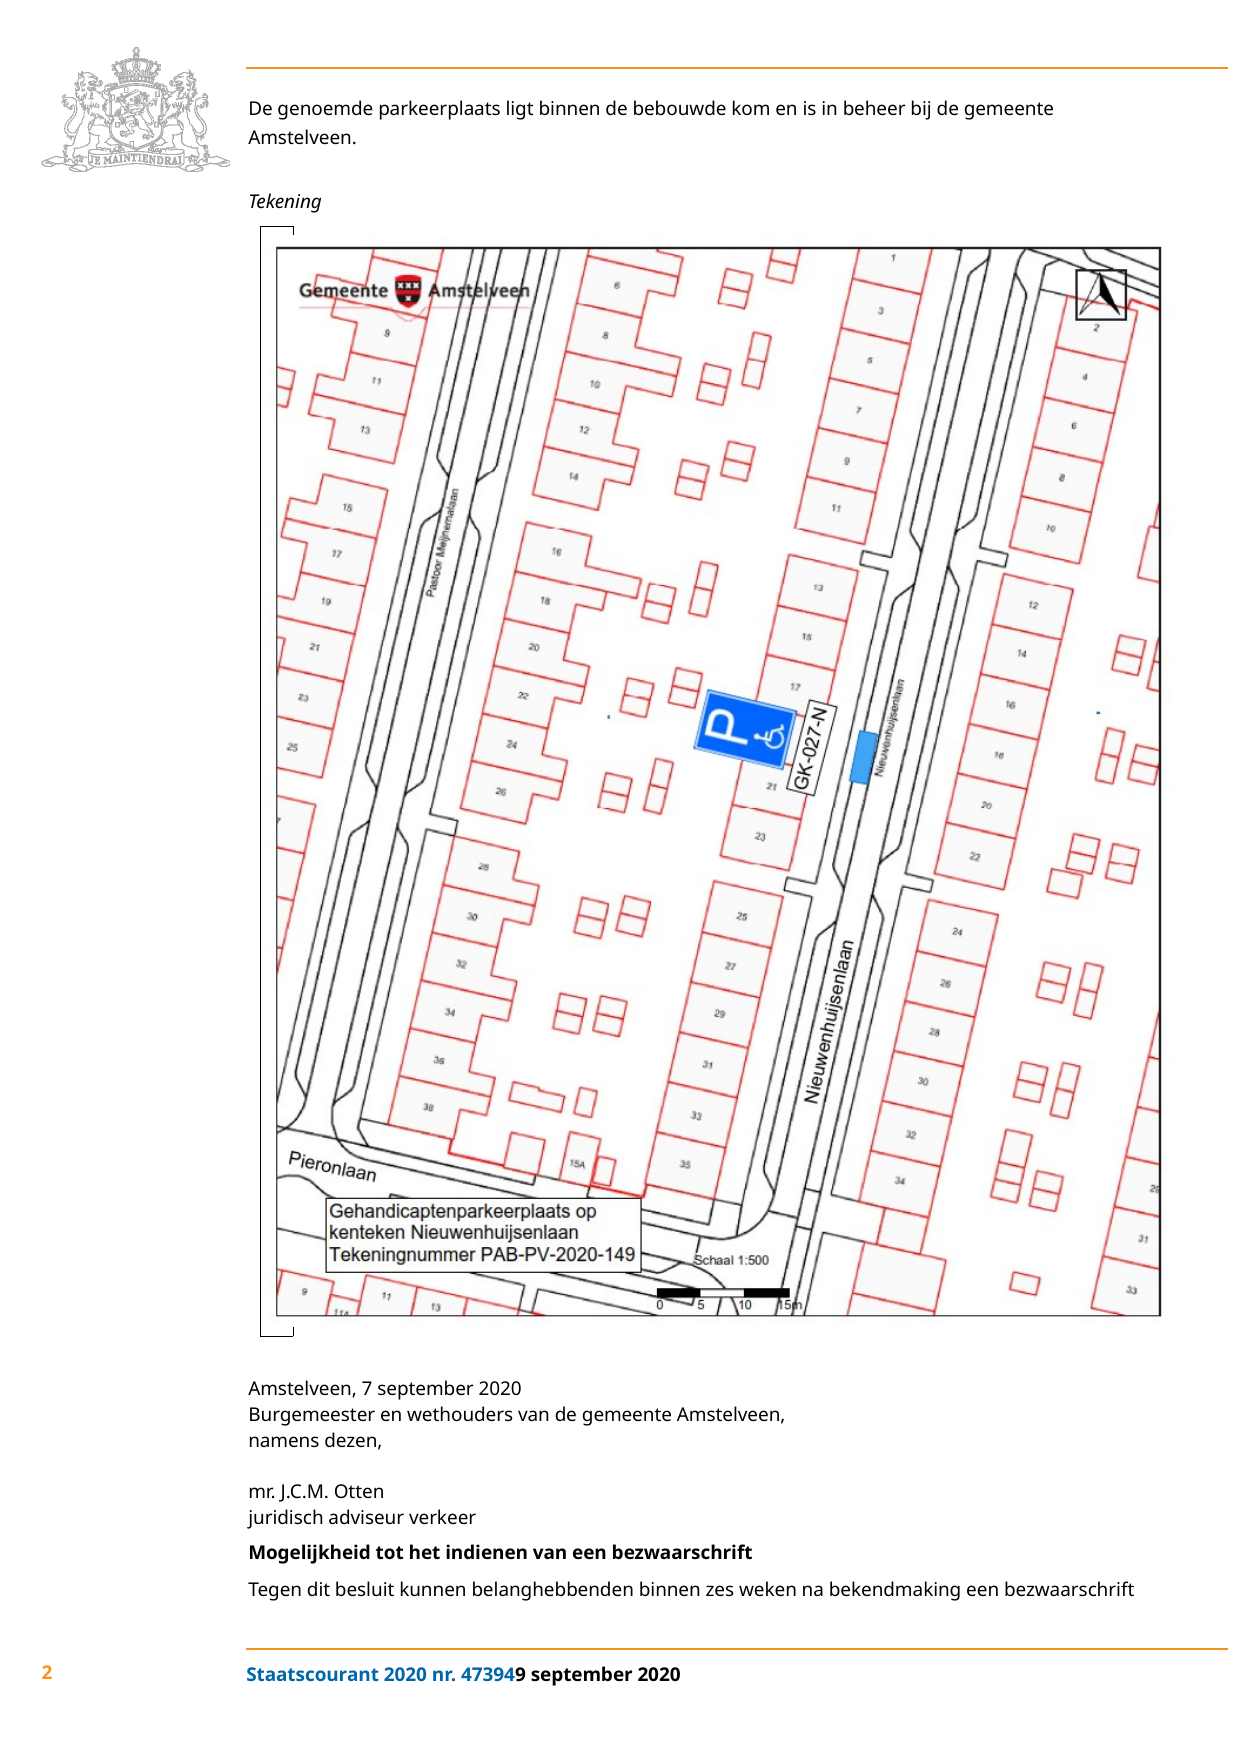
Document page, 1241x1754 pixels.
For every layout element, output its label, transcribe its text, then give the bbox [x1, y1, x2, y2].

picture [41, 47, 231, 172]
text namens dezen, [248, 1427, 1152, 1453]
picture [268, 235, 1173, 1327]
text Amstelveen, 7 september 2020 [248, 1376, 1152, 1401]
text juridisch adviseur verkeer [248, 1504, 1152, 1530]
text De genoemde parkeerplaats ligt binnen de bebouwde kom en is in beheer bij de gemeente Amstelveen. [248, 95, 1152, 150]
text Tekening [248, 188, 1152, 214]
text Burgemeester en wethouders van de gemeente Amstelveen, [248, 1401, 1152, 1427]
text Mogelijkheid tot het indienen van een bezwaarschrift [248, 1544, 1152, 1563]
text Tegen dit besluit kunnen belanghebbenden binnen zes weken na bekendmaking een bezwaarschrift [248, 1581, 1152, 1600]
text mr. J.C.M. Otten [248, 1478, 1152, 1504]
